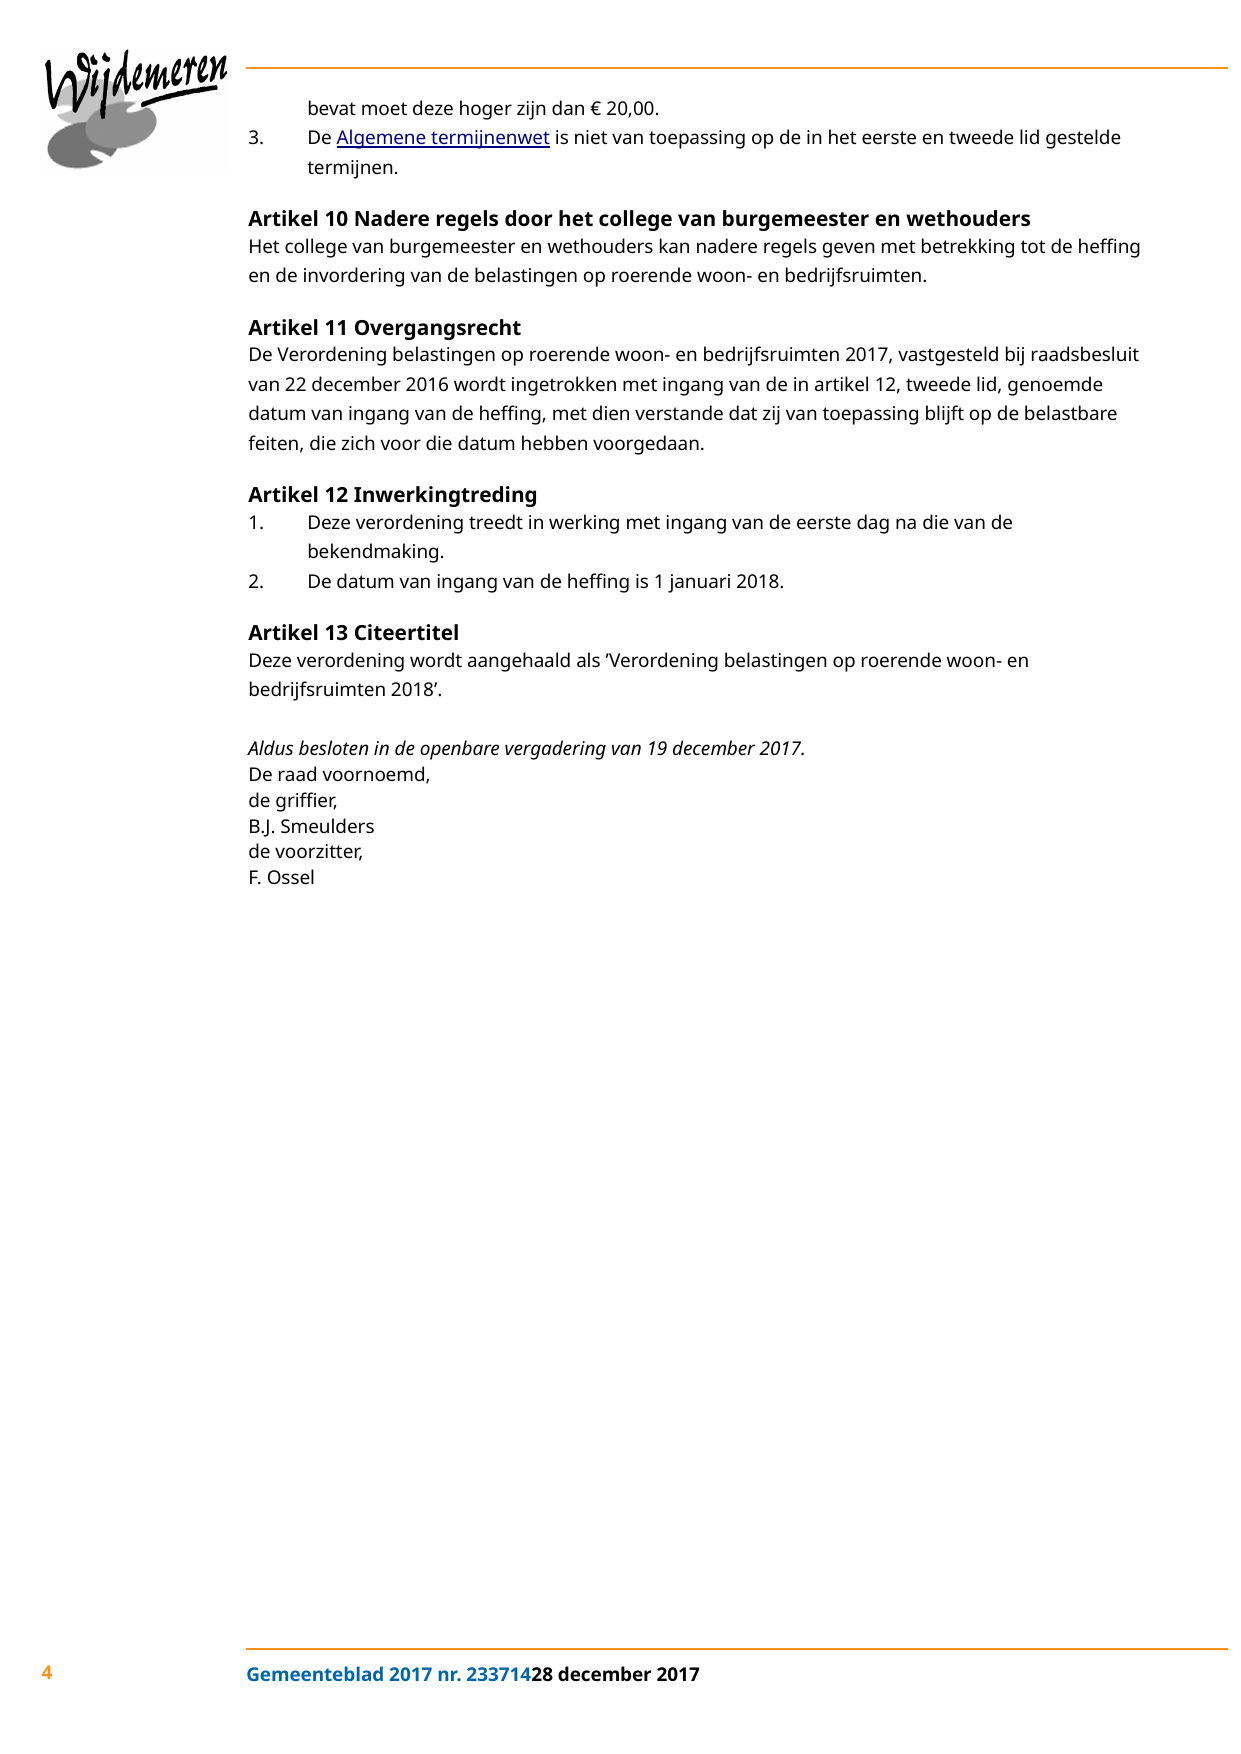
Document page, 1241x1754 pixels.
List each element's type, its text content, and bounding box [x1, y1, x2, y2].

list De datum van ingang van de heffing is 1 januari 2018. [248, 568, 1152, 594]
text Artikel 13 Citeertitel [248, 618, 1152, 647]
text de voorzitter, [248, 838, 1152, 864]
text F. Ossel [248, 864, 1152, 890]
list De Algemene termijnenwet is niet van toepassing op de in het eerste en tweede lid gestelde termijnen. [248, 124, 1152, 180]
text Deze verordening wordt aangehaald als ’Verordening belastingen op roerende woon- en bedrijfsruimten 2018’. [248, 647, 1152, 702]
text Artikel 10 Nadere regels door het college van burgemeester en wethouders [248, 204, 1152, 233]
text Artikel 12 Inwerkingtreding [248, 480, 1152, 509]
text Het college van burgemeester en wethouders kan nadere regels geven met betrekking tot de heffing en de invordering van de belastingen op roerende woon- en bedrijfsruimten. [248, 233, 1152, 288]
text de griffier, [248, 787, 1152, 813]
list Deze verordening treedt in werking met ingang van de eerste dag na die van de bekendmaking. [248, 509, 1152, 564]
text Artikel 11 Overgangsrecht [248, 313, 1152, 341]
text De raad voornoemd, [248, 761, 1152, 787]
picture [41, 47, 231, 172]
text De Verordening belastingen op roerende woon- en bedrijfsruimten 2017, vastgesteld bij raadsbesluit van 22 december 2016 wordt ingetrokken met ingang van de in artikel 12, tweede lid, genoemde datum van ingang van de heffing, met dien verstande dat zij van toepassing blijft op de belastbare feiten, die zich voor die datum hebben voorgedaan. [248, 341, 1152, 456]
text B.J. Smeulders [248, 813, 1152, 838]
text Aldus besloten in de openbare vergadering van 19 december 2017. [248, 736, 1152, 761]
list bevat moet deze hoger zijn dan € 20,00. [248, 95, 1152, 121]
